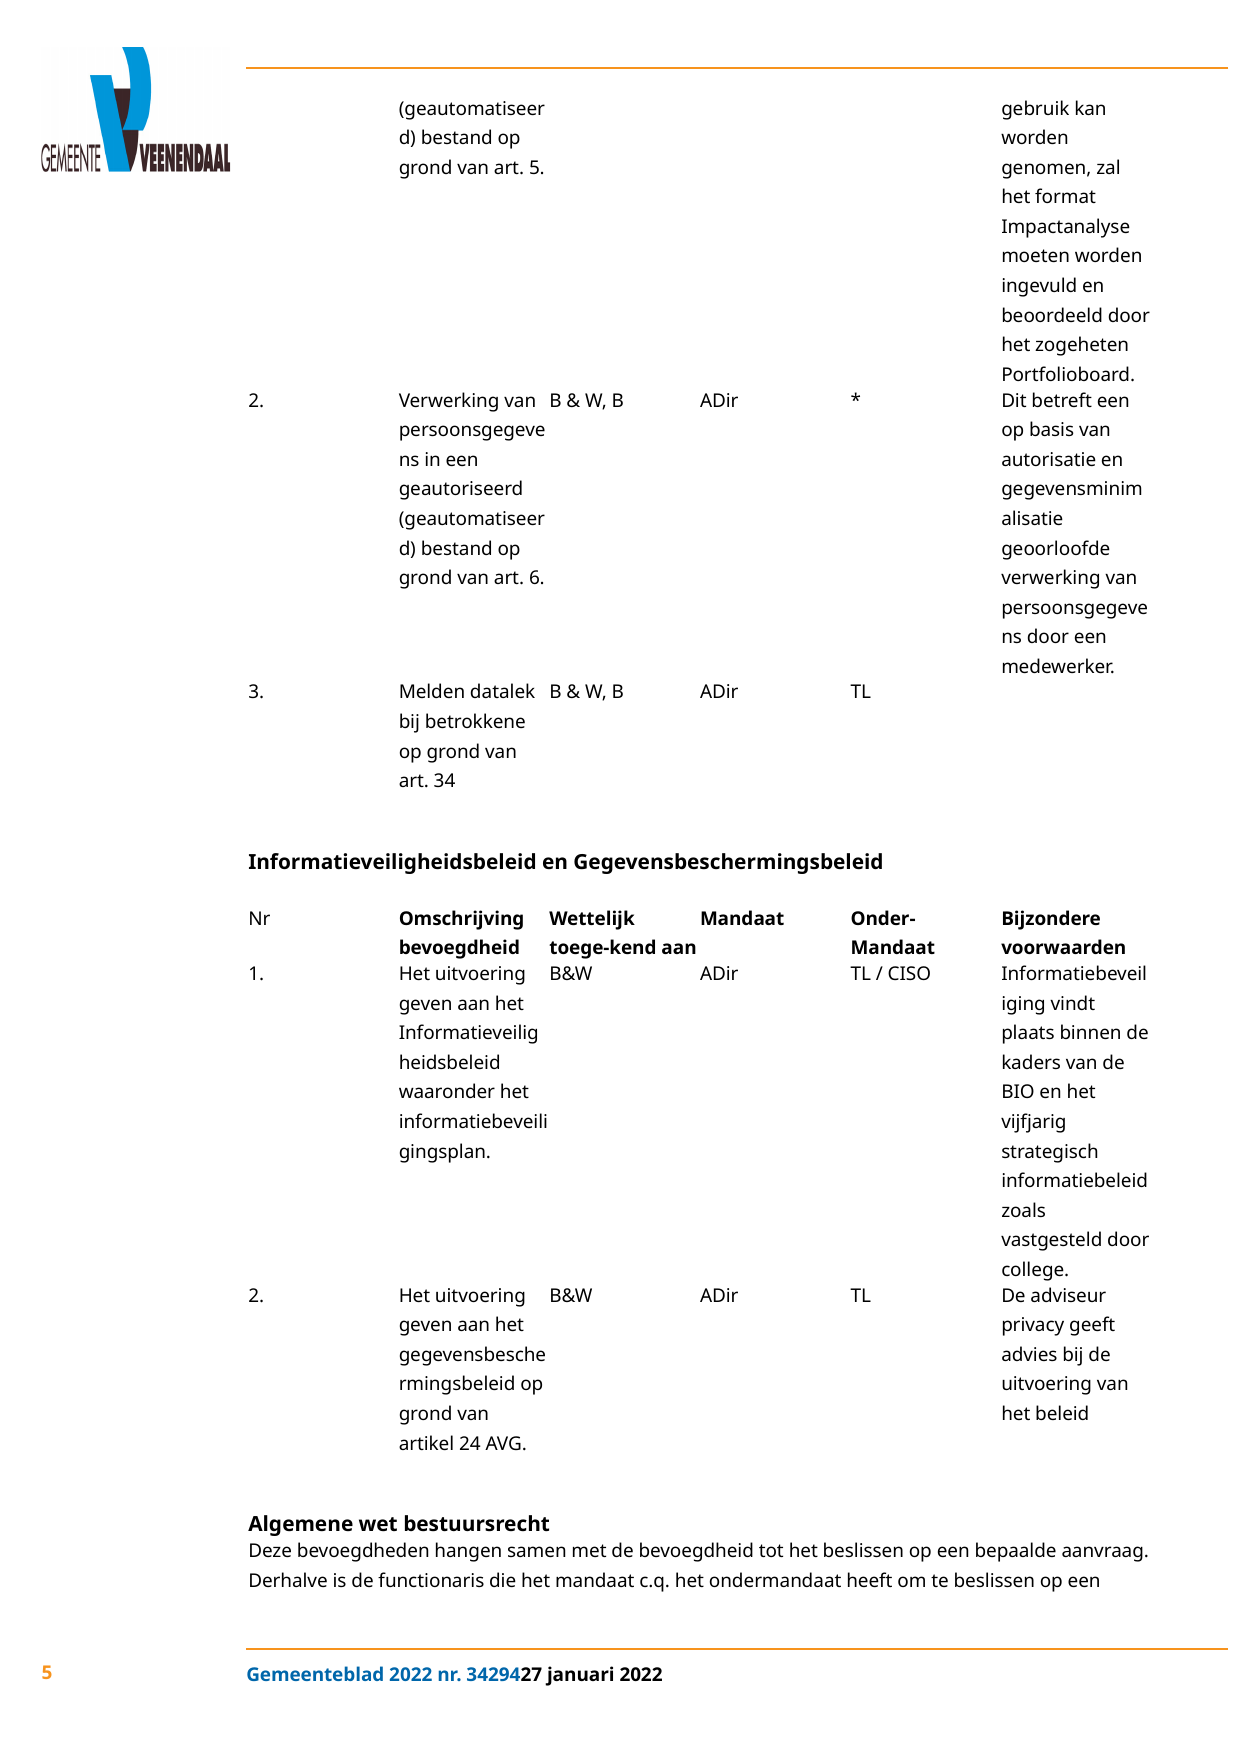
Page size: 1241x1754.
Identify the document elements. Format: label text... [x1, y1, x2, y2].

table_cell gebruik kan worden genomen, zal het format Impactanalyse moeten worden ingevuld en beoordeeld door het zogeheten Portfolioboard. [1001, 95, 1152, 387]
table_header Wettelijk toege-kend aan [549, 905, 700, 960]
table_header Onder- Mandaat [850, 905, 1001, 960]
table_cell Informatiebeveiliging vindt plaats binnen de kaders van de BIO en het vijfjarig strategisch informatiebeleid zoals vastgesteld door college. [1001, 960, 1152, 1282]
table_header Omschrijving bevoegdheid [399, 905, 549, 960]
picture [41, 47, 130, 172]
table_cell Verwerking van persoonsgegevens in een geautoriseerd (geautomatiseerd) bestand op grond van art. 6. [399, 387, 549, 679]
table_cell [700, 95, 850, 387]
table_cell [248, 95, 398, 387]
table_cell ADir [700, 960, 850, 1282]
table_cell 2. [248, 1282, 398, 1456]
text Informatieveiligheidsbeleid en Gegevensbeschermingsbeleid [248, 847, 1152, 875]
table_cell (geautomatiseerd) bestand op grond van art. 5. [399, 95, 549, 387]
table_cell ADir [700, 387, 850, 679]
table_cell Het uitvoering geven aan het gegevensbeschermingsbeleid op grond van artikel 24 AVG. [399, 1282, 549, 1456]
table_cell Melden datalek bij betrokkene op grond van art. 34 [399, 679, 549, 793]
table_cell Dit betreft een op basis van autorisatie en gegevensminimalisatie geoorloofde verwerking van persoonsgegevens door een medewerker. [1001, 387, 1152, 679]
table_cell 1. [248, 960, 398, 1282]
text Deze bevoegdheden hangen samen met de bevoegdheid tot het beslissen op een bepaalde aanvraag. Derhalve is de functionaris die het mandaat c.q. het ondermandaat heeft om te beslissen op een [248, 1538, 1152, 1593]
table_cell * [850, 387, 1001, 679]
table_cell 2. [248, 387, 398, 679]
table_header Nr [248, 905, 398, 960]
table_header Bijzondere voorwaarden [1001, 905, 1152, 960]
table_cell TL [850, 679, 1001, 793]
table_cell ADir [700, 679, 850, 793]
table_cell [850, 95, 1001, 387]
table_cell B&W [549, 1282, 700, 1456]
table_cell De adviseur privacy geeft advies bij de uitvoering van het beleid [1001, 1282, 1152, 1456]
table_cell B & W, B [549, 387, 700, 679]
table_header Mandaat [700, 905, 850, 960]
table_cell 3. [248, 679, 398, 793]
table_cell TL / CISO [850, 960, 1001, 1282]
table_cell [1001, 679, 1152, 793]
table_cell B&W [549, 960, 700, 1282]
table_cell TL [850, 1282, 1001, 1456]
picture [123, 47, 231, 172]
table_cell Het uitvoering geven aan het Informatieveiligheidsbeleid waaronder het informatiebeveiligingsplan. [399, 960, 549, 1282]
text Algemene wet bestuursrecht [248, 1509, 1152, 1538]
table_cell [549, 95, 700, 387]
table_cell B & W, B [549, 679, 700, 793]
table_cell ADir [700, 1282, 850, 1456]
